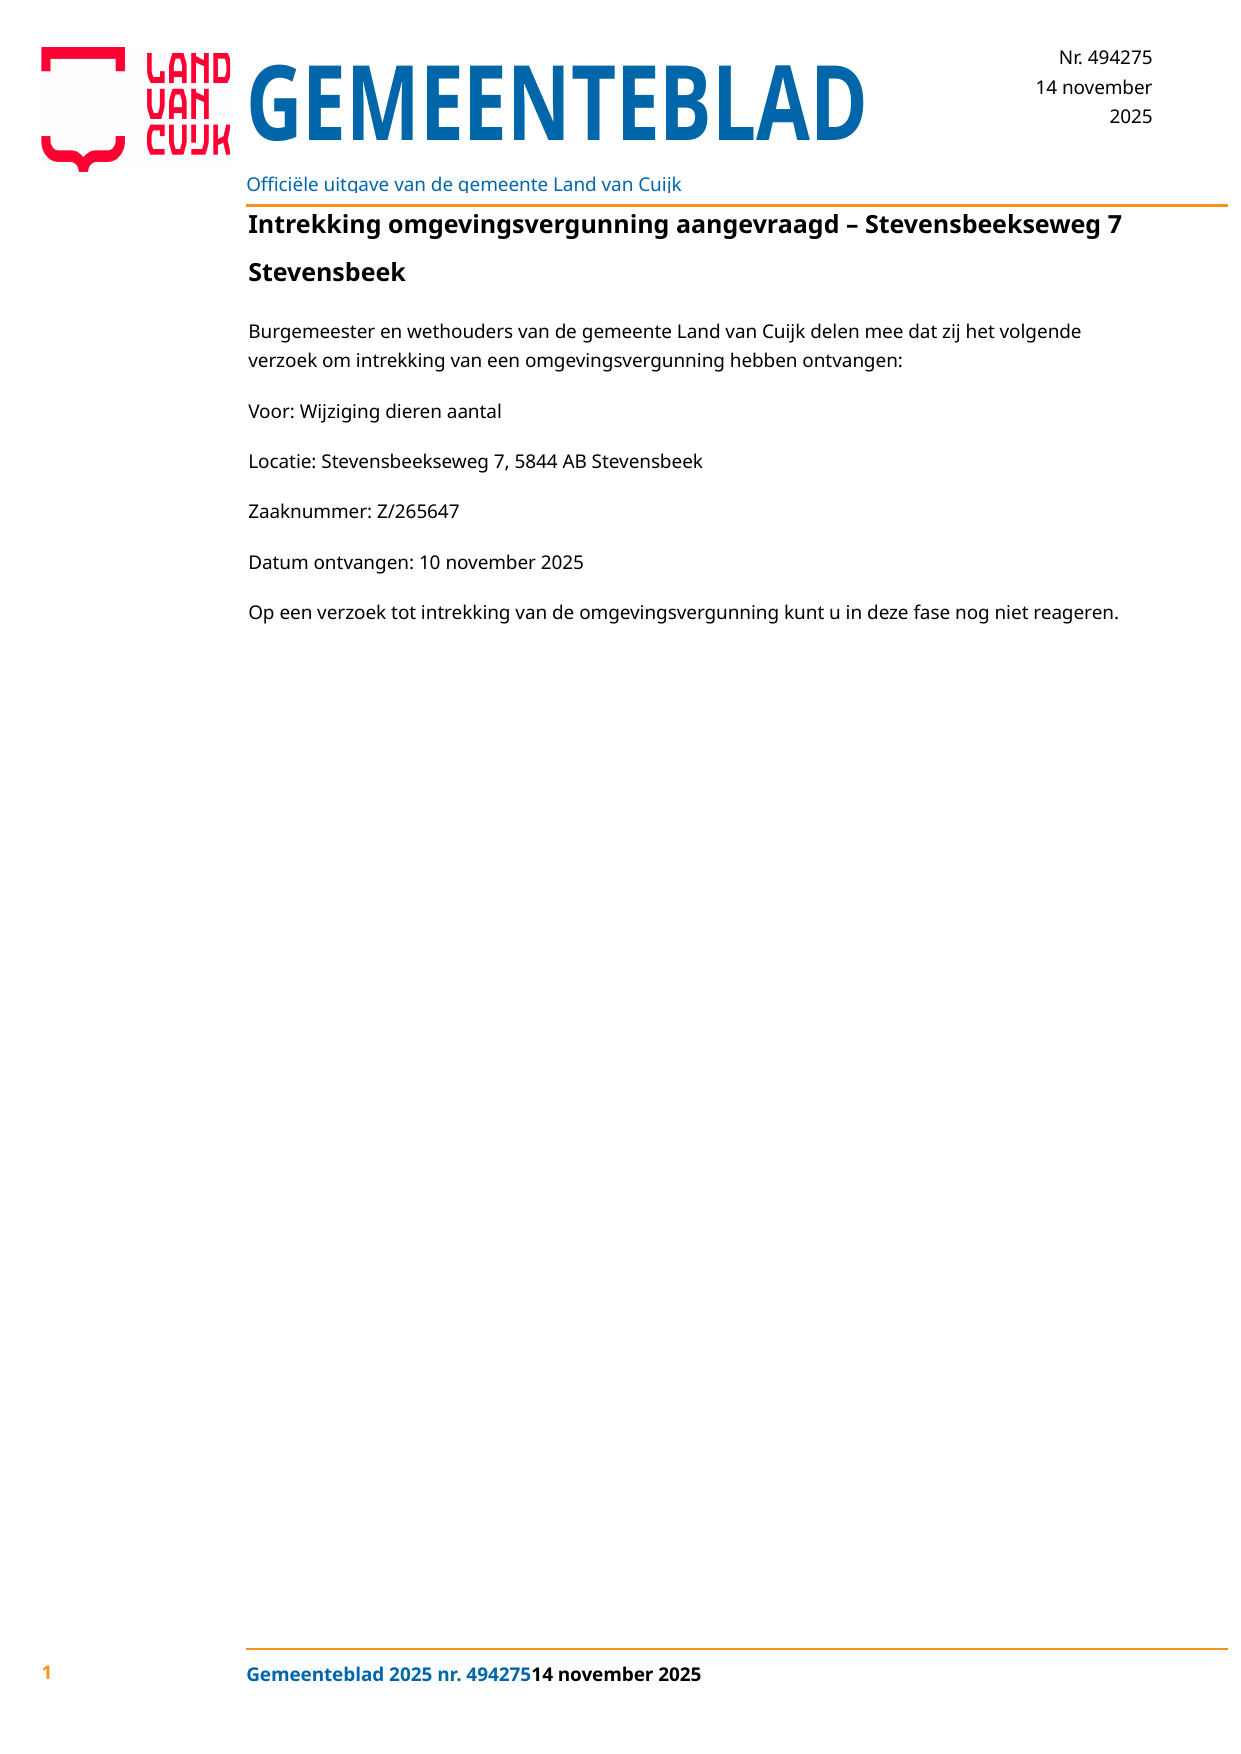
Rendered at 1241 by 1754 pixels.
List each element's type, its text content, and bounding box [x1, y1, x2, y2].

text Burgemeester en wethouders van de gemeente Land van Cuijk delen mee dat zij het volgende verzoek om intrekking van een omgevingsvergunning hebben ontvangen: [248, 318, 1152, 373]
picture [41, 47, 231, 172]
text Zaaknummer: Z/265647 [248, 499, 1152, 524]
text Datum ontvangen: 10 november 2025 [248, 549, 1152, 575]
text Intrekking omgevingsvergunning aangevraagd – Stevensbeekseweg 7 Stevensbeek [248, 207, 1152, 288]
text Op een verzoek tot intrekking van de omgevingsvergunning kunt u in deze fase nog niet reageren. [248, 599, 1152, 625]
text Voor: Wijziging dieren aantal [248, 398, 1152, 424]
text Locatie: Stevensbeekseweg 7, 5844 AB Stevensbeek [248, 448, 1152, 474]
